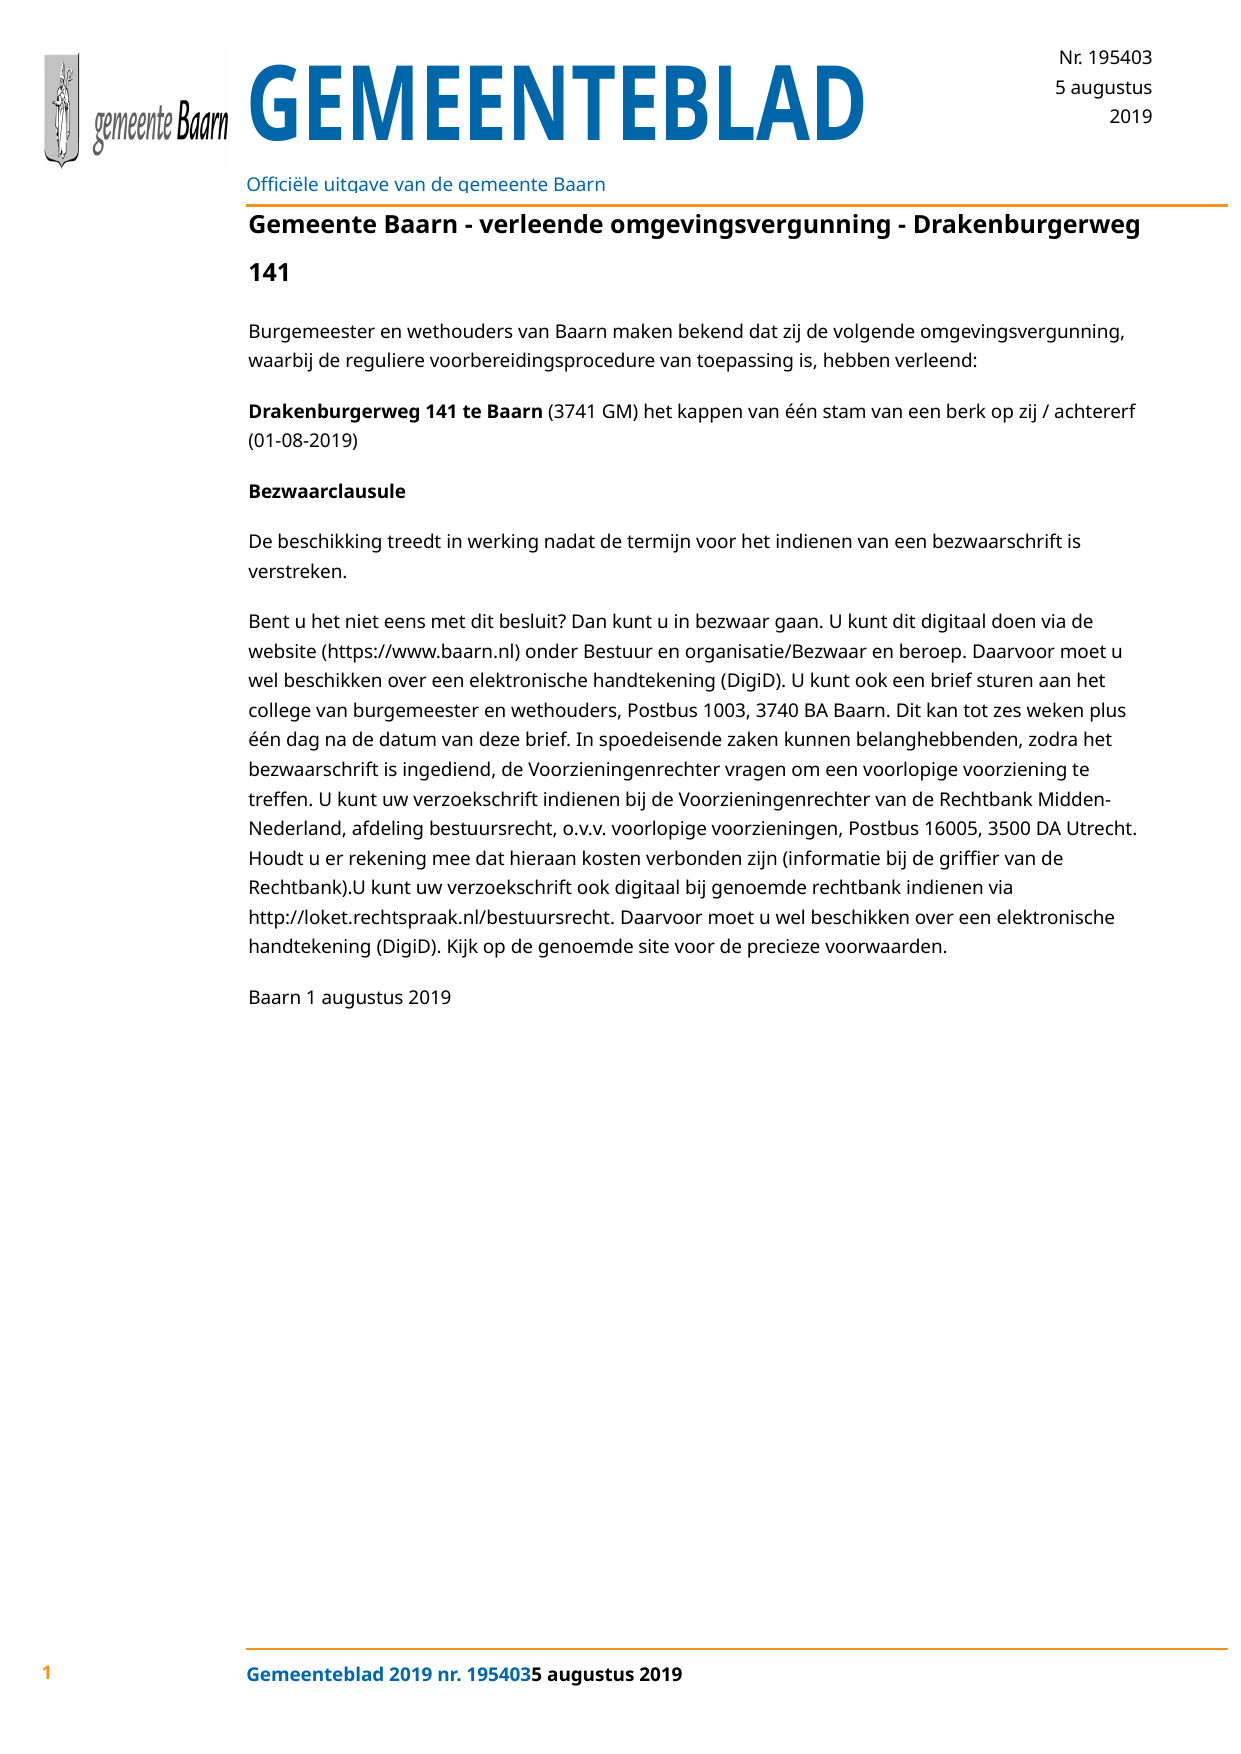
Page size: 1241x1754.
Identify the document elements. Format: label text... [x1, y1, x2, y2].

text Burgemeester en wethouders van Baarn maken bekend dat zij de volgende omgevingsvergunning, waarbij de reguliere voorbereidingsprocedure van toepassing is, hebben verleend: [248, 318, 1152, 373]
picture [41, 47, 231, 172]
text Drakenburgerweg 141 te Baarn (3741 GM) het kappen van één stam van een berk op zij / achtererf (01-08-2019) [248, 398, 1152, 453]
text Gemeente Baarn - verleende omgevingsvergunning - Drakenburgerweg 141 [248, 207, 1152, 288]
text Bezwaarclausule [248, 478, 1152, 504]
text Bent u het niet eens met dit besluit? Dan kunt u in bezwaar gaan. U kunt dit digitaal doen via de website (https://www.baarn.nl) onder Bestuur en organisatie/Bezwaar en beroep. Daarvoor moet u wel beschikken over een elektronische handtekening (DigiD). U kunt ook een brief sturen aan het college van burgemeester en wethouders, Postbus 1003, 3740 BA Baarn. Dit kan tot zes weken plus één dag na de datum van deze brief. In spoedeisende zaken kunnen belanghebbenden, zodra het bezwaarschrift is ingediend, de Voorzieningenrechter vragen om een voorlopige voorziening te treffen. U kunt uw verzoekschrift indienen bij de Voorzieningenrechter van de Rechtbank Midden-Nederland, afdeling bestuursrecht, o.v.v. voorlopige voorzieningen, Postbus 16005, 3500 DA Utrecht. Houdt u er rekening mee dat hieraan kosten verbonden zijn (informatie bij de griffier van de Rechtbank).U kunt uw verzoekschrift ook digitaal bij genoemde rechtbank indienen via http://loket.rechtspraak.nl/bestuursrecht. Daarvoor moet u wel beschikken over een elektronische handtekening (DigiD). Kijk op de genoemde site voor de precieze voorwaarden. [248, 608, 1152, 959]
text De beschikking treedt in werking nadat de termijn voor het indienen van een bezwaarschrift is verstreken. [248, 528, 1152, 584]
text Baarn 1 augustus 2019 [248, 984, 1152, 1010]
